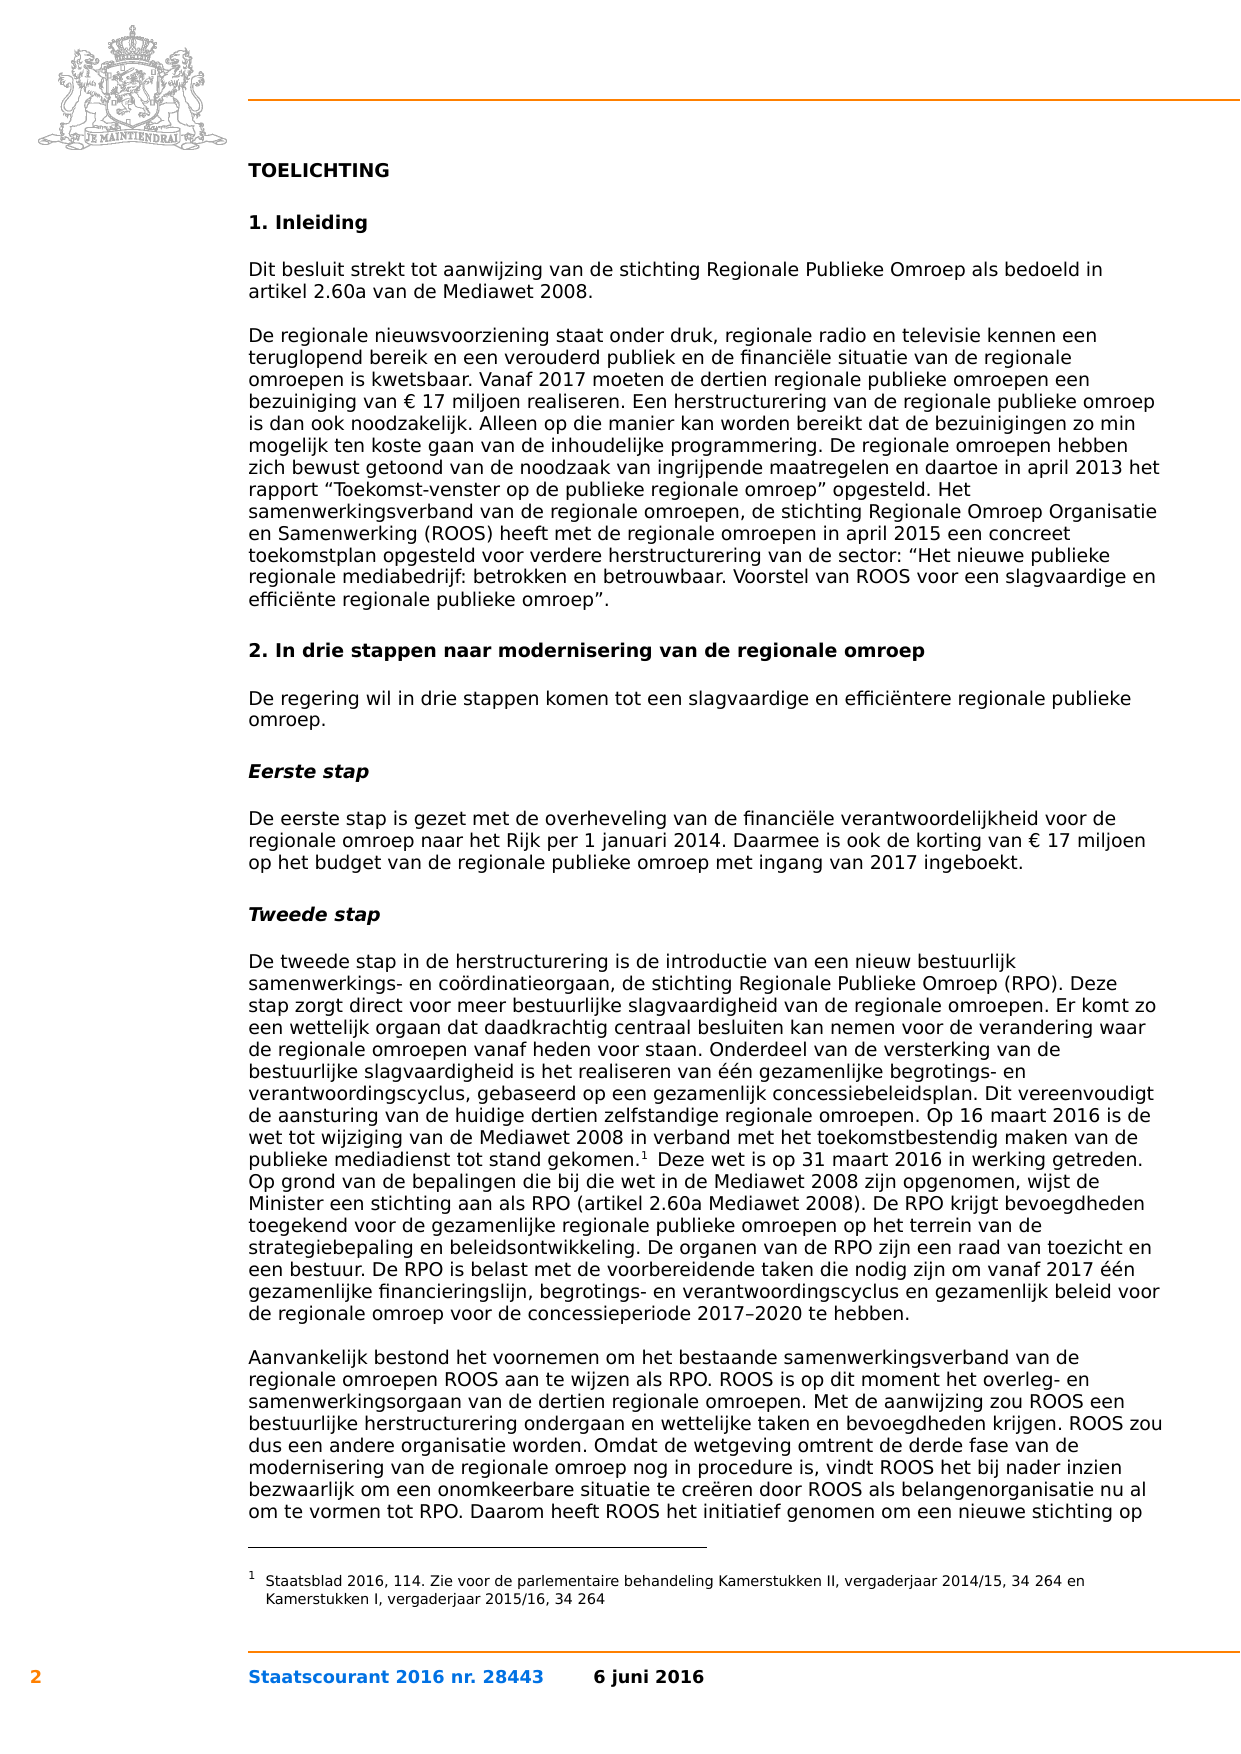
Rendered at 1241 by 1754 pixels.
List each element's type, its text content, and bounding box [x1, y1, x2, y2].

text De tweede stap in de herstructurering is de introductie van een nieuw bestuurlijk samenwerkings- en coördinatieorgaan, de stichting Regionale Publieke Omroep (RPO). Deze stap zorgt direct voor meer bestuurlijke slagvaardigheid van de regionale omroepen. Er komt zo een wettelijk orgaan dat daadkrachtig centraal besluiten kan nemen voor de verandering waar de regionale omroepen vanaf heden voor staan. Onderdeel van de versterking van de bestuurlijke slagvaardigheid is het realiseren van één gezamenlijke begrotings- en verantwoordingscyclus, gebaseerd op een gezamenlijk concessiebeleidsplan. Dit vereenvoudigt de aansturing van de huidige dertien zelfstandige regionale omroepen. Op 16 maart 2016 is de wet tot wijziging van de Mediawet 2008 in verband met het toekomstbestendig maken van de publieke mediadienst tot stand gekomen. Deze wet is op 31 maart 2016 in werking getreden. Op grond van de bepalingen die bij die wet in de Mediawet 2008 zijn opgenomen, wijst de Minister een stichting aan als RPO (artikel 2.60a Mediawet 2008). De RPO krijgt bevoegdheden toegekend voor de gezamenlijke regionale publieke omroepen op het terrein van de strategiebepaling en beleidsontwikkeling. De organen van de RPO zijn een raad van toezicht en een bestuur. De RPO is belast met de voorbereidende taken die nodig zijn om vanaf 2017 één gezamenlijke financieringslijn, begrotings- en verantwoordingscyclus en gezamenlijk beleid voor de regionale omroep voor de concessieperiode 2017–2020 te hebben. [248, 951, 1163, 1325]
picture [38, 25, 227, 150]
text De regering wil in drie stappen komen tot een slagvaardige en efficiëntere regionale publieke omroep. [248, 687, 1163, 731]
subtitle TOELICHTING [248, 160, 1163, 182]
text De regionale nieuwsvoorziening staat onder druk, regionale radio en televisie kennen een teruglopend bereik en een verouderd publiek en de financiële situatie van de regionale omroepen is kwetsbaar. Vanaf 2017 moeten de dertien regionale publieke omroepen een bezuiniging van € 17 miljoen realiseren. Een herstructurering van de regionale publieke omroep is dan ook noodzakelijk. Alleen op die manier kan worden bereikt dat de bezuinigingen zo min mogelijk ten koste gaan van de inhoudelijke programmering. De regionale omroepen hebben zich bewust getoond van de noodzaak van ingrijpende maatregelen en daartoe in april 2013 het rapport “Toekomst-venster op de publieke regionale omroep” opgesteld. Het samenwerkingsverband van de regionale omroepen, de stichting Regionale Omroep Organisatie en Samenwerking (ROOS) heeft met de regionale omroepen in april 2015 een concreet toekomstplan opgesteld voor verdere herstructurering van de sector: “Het nieuwe publieke regionale mediabedrijf: betrokken en betrouwbaar. Voorstel van ROOS voor een slagvaardige en efficiënte regionale publieke omroep”. [248, 325, 1163, 610]
text Aanvankelijk bestond het voornemen om het bestaande samenwerkingsverband van de regionale omroepen ROOS aan te wijzen als RPO. ROOS is op dit moment het overleg- en samenwerkingsorgaan van de dertien regionale omroepen. Met de aanwijzing zou ROOS een bestuurlijke herstructurering ondergaan en wettelijke taken en bevoegdheden krijgen. ROOS zou dus een andere organisatie worden. Omdat de wetgeving omtrent de derde fase van de modernisering van de regionale omroep nog in procedure is, vindt ROOS het bij nader inzien bezwaarlijk om een onomkeerbare situatie te creëren door ROOS als belangenorganisatie nu al om te vormen tot RPO. Daarom heeft ROOS het initiatief genomen om een nieuwe stichting op [248, 1347, 1163, 1523]
subtitle 2. In drie stappen naar modernisering van de regionale omroep [248, 640, 1163, 662]
text Staatsblad 2016, 114. Zie voor de parlementaire behandeling Kamerstukken II, vergaderjaar 2014/15, 34 264 en Kamerstukken I, vergaderjaar 2015/16, 34 264 [248, 1569, 1163, 1608]
subtitle Tweede stap [248, 904, 1163, 926]
subtitle Eerste stap [248, 761, 1163, 783]
text De eerste stap is gezet met de overheveling van de financiële verantwoordelijkheid voor de regionale omroep naar het Rijk per 1 januari 2014. Daarmee is ook de korting van € 17 miljoen op het budget van de regionale publieke omroep met ingang van 2017 ingeboekt. [248, 808, 1163, 874]
subtitle 1. Inleiding [248, 212, 1163, 234]
text Dit besluit strekt tot aanwijzing van de stichting Regionale Publieke Omroep als bedoeld in artikel 2.60a van de Mediawet 2008. [248, 259, 1163, 303]
